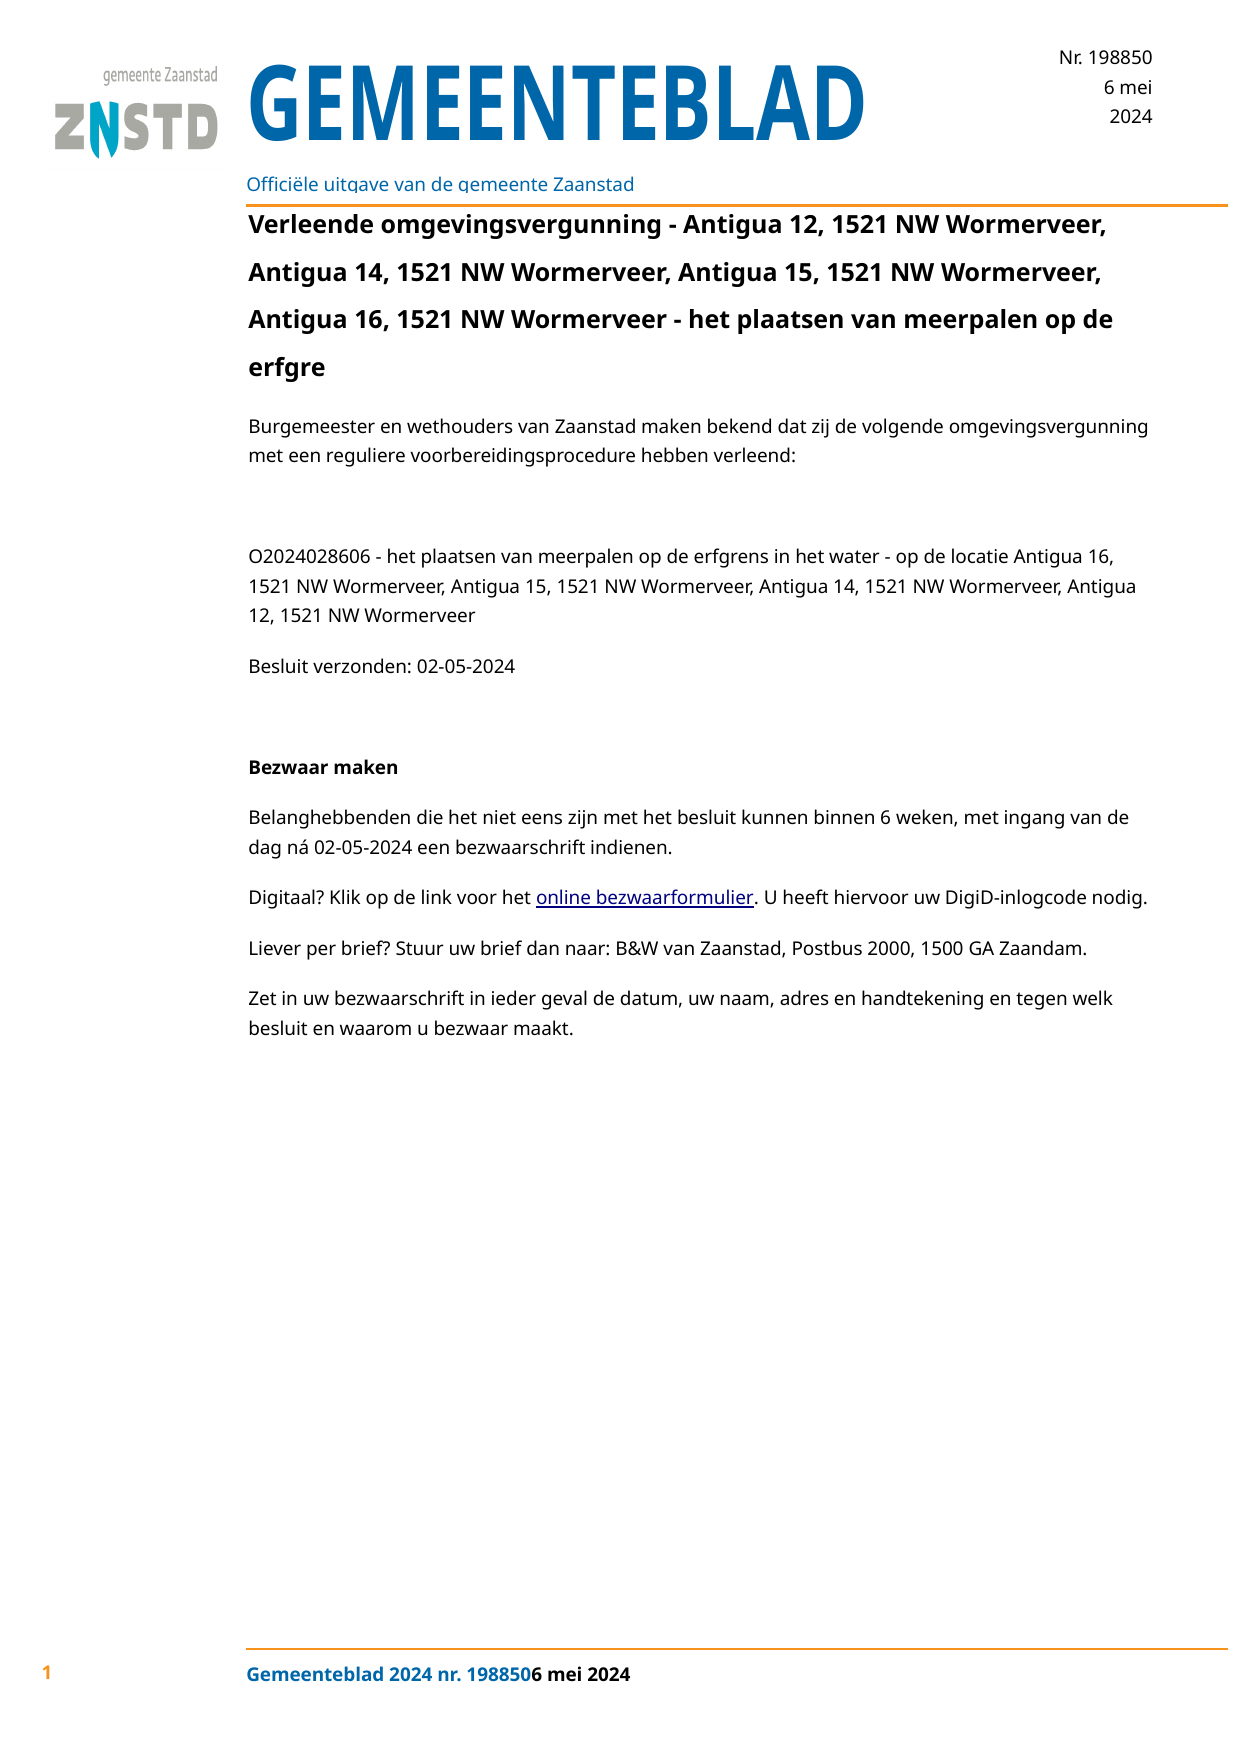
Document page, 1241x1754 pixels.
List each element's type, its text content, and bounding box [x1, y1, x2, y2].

text Zet in uw bezwaarschrift in ieder geval de datum, uw naam, adres en handtekening en tegen welk besluit en waarom u bezwaar maakt. [248, 985, 1152, 1041]
text Liever per brief? Stuur uw brief dan naar: B&W van Zaanstad, Postbus 2000, 1500 GA Zaandam. [248, 935, 1152, 961]
text O2024028606 - het plaatsen van meerpalen op de erfgrens in het water - op de locatie Antigua 16, 1521 NW Wormerveer, Antigua 15, 1521 NW Wormerveer, Antigua 14, 1521 NW Wormerveer, Antigua 12, 1521 NW Wormerveer [248, 543, 1152, 628]
text Besluit verzonden: 02-05-2024 [248, 653, 1152, 679]
picture [41, 47, 231, 172]
text Verleende omgevingsvergunning - Antigua 12, 1521 NW Wormerveer, Antigua 14, 1521 NW Wormerveer, Antigua 15, 1521 NW Wormerveer, Antigua 16, 1521 NW Wormerveer - het plaatsen van meerpalen op de erfgre [248, 207, 1152, 384]
text Digitaal? Klik op de link voor het online bezwaarformulier. U heeft hiervoor uw DigiD-inlogcode nodig. [248, 884, 1152, 910]
text Bezwaar maken [248, 754, 1152, 780]
text Burgemeester en wethouders van Zaanstad maken bekend dat zij de volgende omgevingsvergunning met een reguliere voorbereidingsprocedure hebben verleend: [248, 413, 1152, 468]
text Belanghebbenden die het niet eens zijn met het besluit kunnen binnen 6 weken, met ingang van de dag ná 02-05-2024 een bezwaarschrift indienen. [248, 804, 1152, 860]
